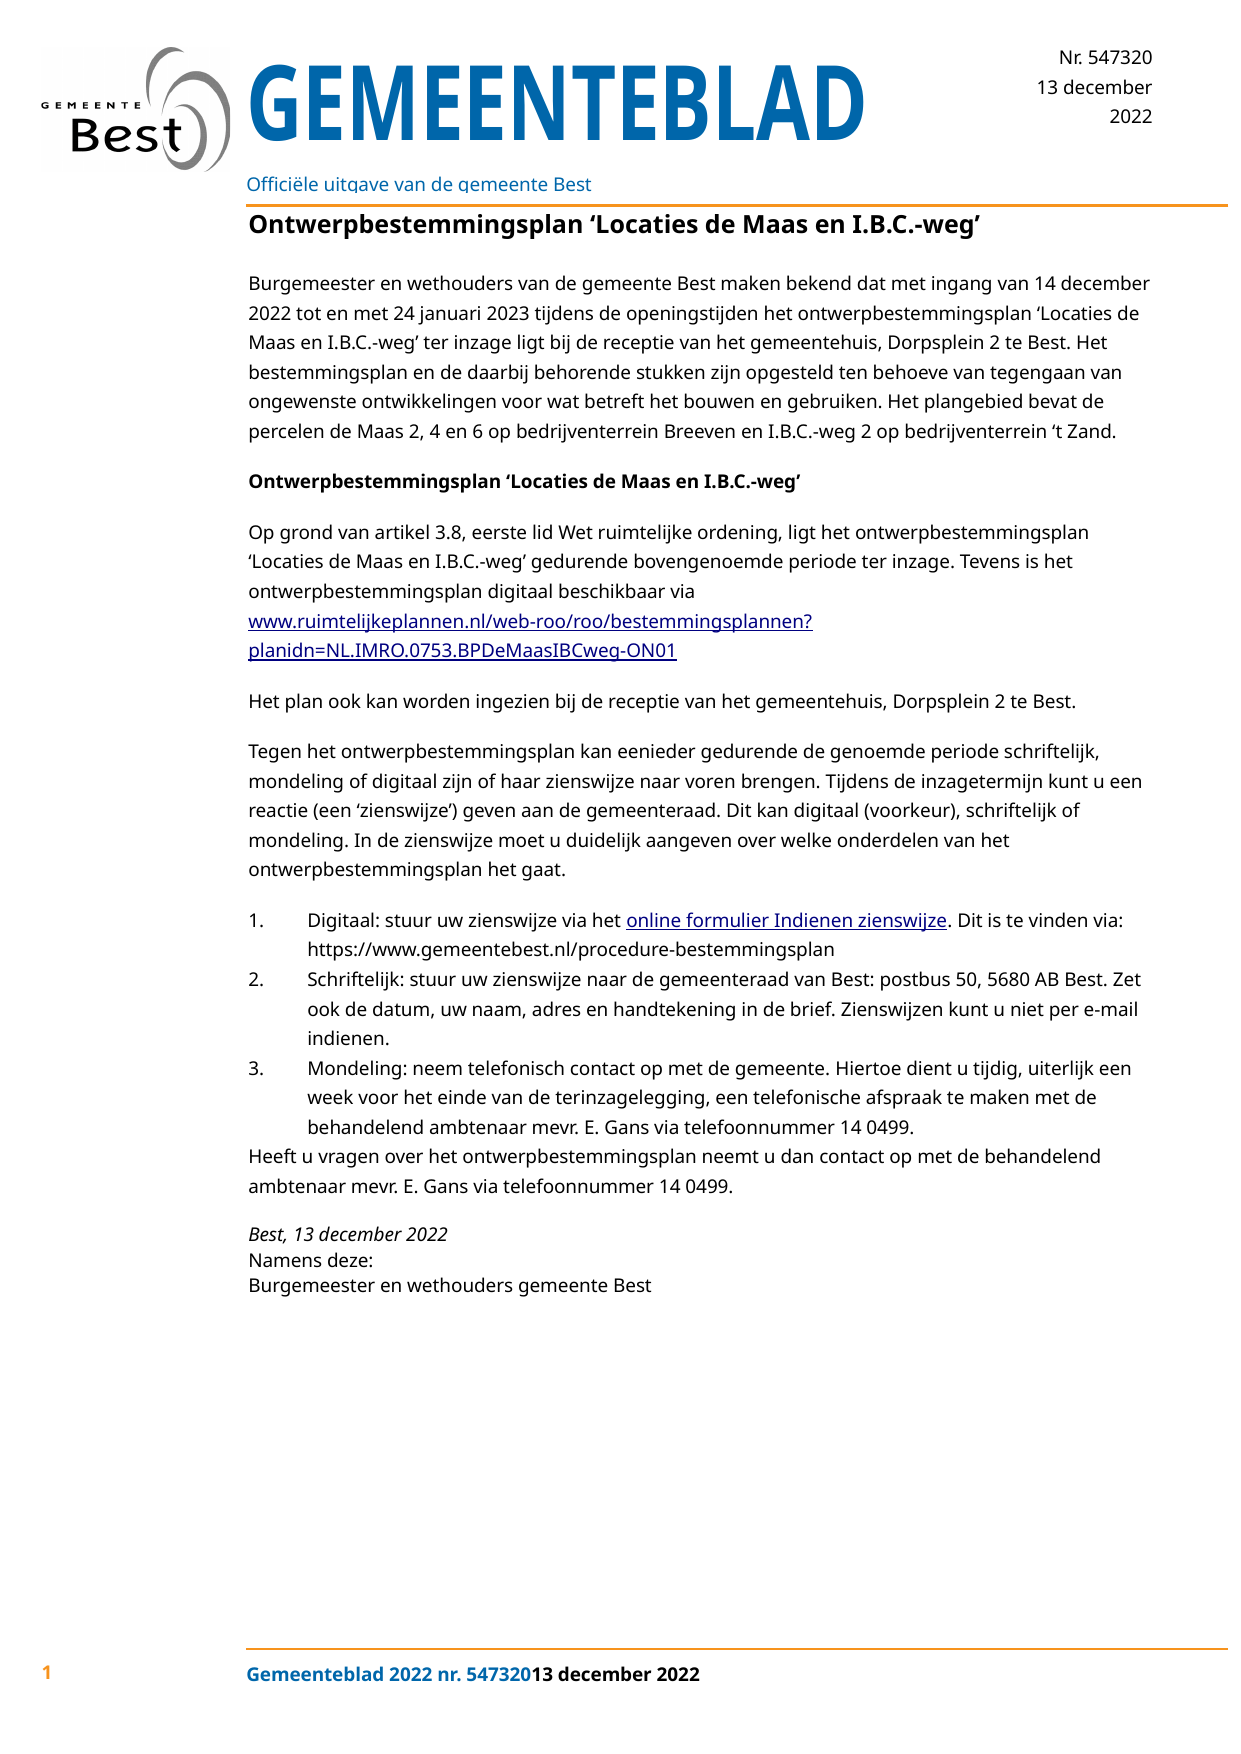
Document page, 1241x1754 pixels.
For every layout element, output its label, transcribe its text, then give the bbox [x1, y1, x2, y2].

text Ontwerpbestemmingsplan ‘Locaties de Maas en I.B.C.-weg’ [248, 207, 1152, 241]
text Op grond van artikel 3.8, eerste lid Wet ruimtelijke ordening, ligt het ontwerpbestemmingsplan ‘Locaties de Maas en I.B.C.-weg’ gedurende bovengenoemde periode ter inzage. Tevens is het ontwerpbestemmingsplan digitaal beschikbaar via www.ruimtelijkeplannen.nl/web-roo/roo/bestemmingsplannen?planidn=NL.IMRO.0753.BPDeMaasIBCweg-ON01 [248, 519, 1152, 663]
text Heeft u vragen over het ontwerpbestemmingsplan neemt u dan contact op met de behandelend ambtenaar mevr. E. Gans via telefoonnummer 14 0499. [248, 1144, 1152, 1199]
text Burgemeester en wethouders gemeente Best [248, 1272, 1152, 1298]
text Burgemeester en wethouders van de gemeente Best maken bekend dat met ingang van 14 december 2022 tot en met 24 januari 2023 tijdens de openingstijden het ontwerpbestemmingsplan ‘Locaties de Maas en I.B.C.-weg’ ter inzage ligt bij de receptie van het gemeentehuis, Dorpsplein 2 te Best. Het bestemmingsplan en de daarbij behorende stukken zijn opgesteld ten behoeve van tegengaan van ongewenste ontwikkelingen voor wat betreft het bouwen en gebruiken. Het plangebied bevat de percelen de Maas 2, 4 en 6 op bedrijventerrein Breeven en I.B.C.-weg 2 op bedrijventerrein ‘t Zand. [248, 270, 1152, 444]
text Het plan ook kan worden ingezien bij de receptie van het gemeentehuis, Dorpsplein 2 te Best. [248, 688, 1152, 713]
text Ontwerpbestemmingsplan ‘Locaties de Maas en I.B.C.-weg’ [248, 469, 1152, 494]
text Best, 13 december 2022 [248, 1221, 1152, 1247]
text Tegen het ontwerpbestemmingsplan kan eenieder gedurende de genoemde periode schriftelijk, mondeling of digitaal zijn of haar zienswijze naar voren brengen. Tijdens de inzagetermijn kunt u een reactie (een ‘zienswijze’) geven aan de gemeenteraad. Dit kan digitaal (voorkeur), schriftelijk of mondeling. In de zienswijze moet u duidelijk aangeven over welke onderdelen van het ontwerpbestemmingsplan het gaat. [248, 738, 1152, 882]
list Schriftelijk: stuur uw zienswijze naar de gemeenteraad van Best: postbus 50, 5680 AB Best. Zet ook de datum, uw naam, adres en handtekening in de brief. Zienswijzen kunt u niet per e-mail indienen. [248, 966, 1152, 1051]
list Mondeling: neem telefonisch contact op met de gemeente. Hiertoe dient u tijdig, uiterlijk een week voor het einde van de terinzagelegging, een telefonische afspraak te maken met de behandelend ambtenaar mevr. E. Gans via telefoonnummer 14 0499. [248, 1055, 1152, 1140]
picture [41, 47, 231, 172]
list Digitaal: stuur uw zienswijze via het online formulier Indienen zienswijze. Dit is te vinden via: https://www.gemeentebest.nl/procedure-bestemmingsplan [248, 907, 1152, 962]
text Namens deze: [248, 1247, 1152, 1272]
